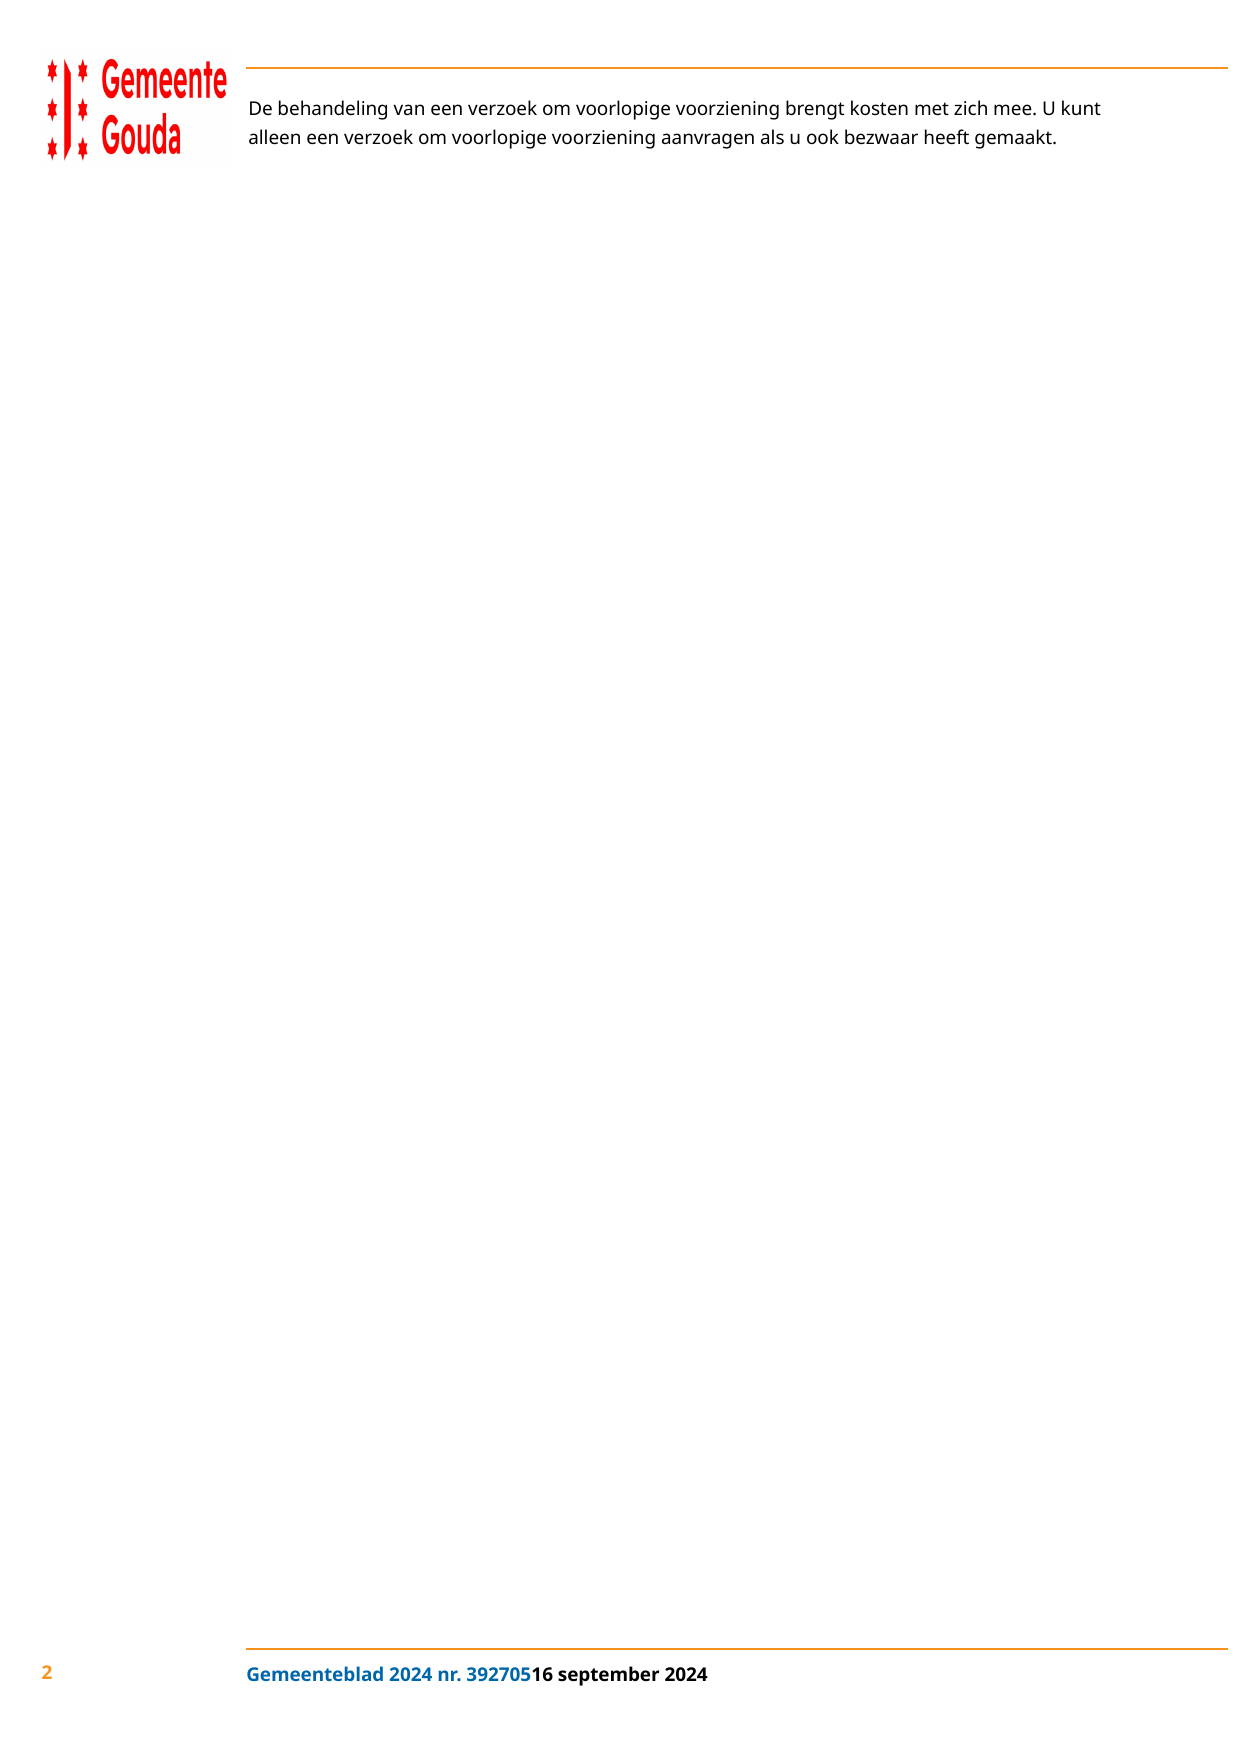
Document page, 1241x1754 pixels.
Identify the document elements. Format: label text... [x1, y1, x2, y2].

text De behandeling van een verzoek om voorlopige voorziening brengt kosten met zich mee. U kunt alleen een verzoek om voorlopige voorziening aanvragen als u ook bezwaar heeft gemaakt. [248, 95, 1152, 150]
picture [41, 47, 231, 172]
